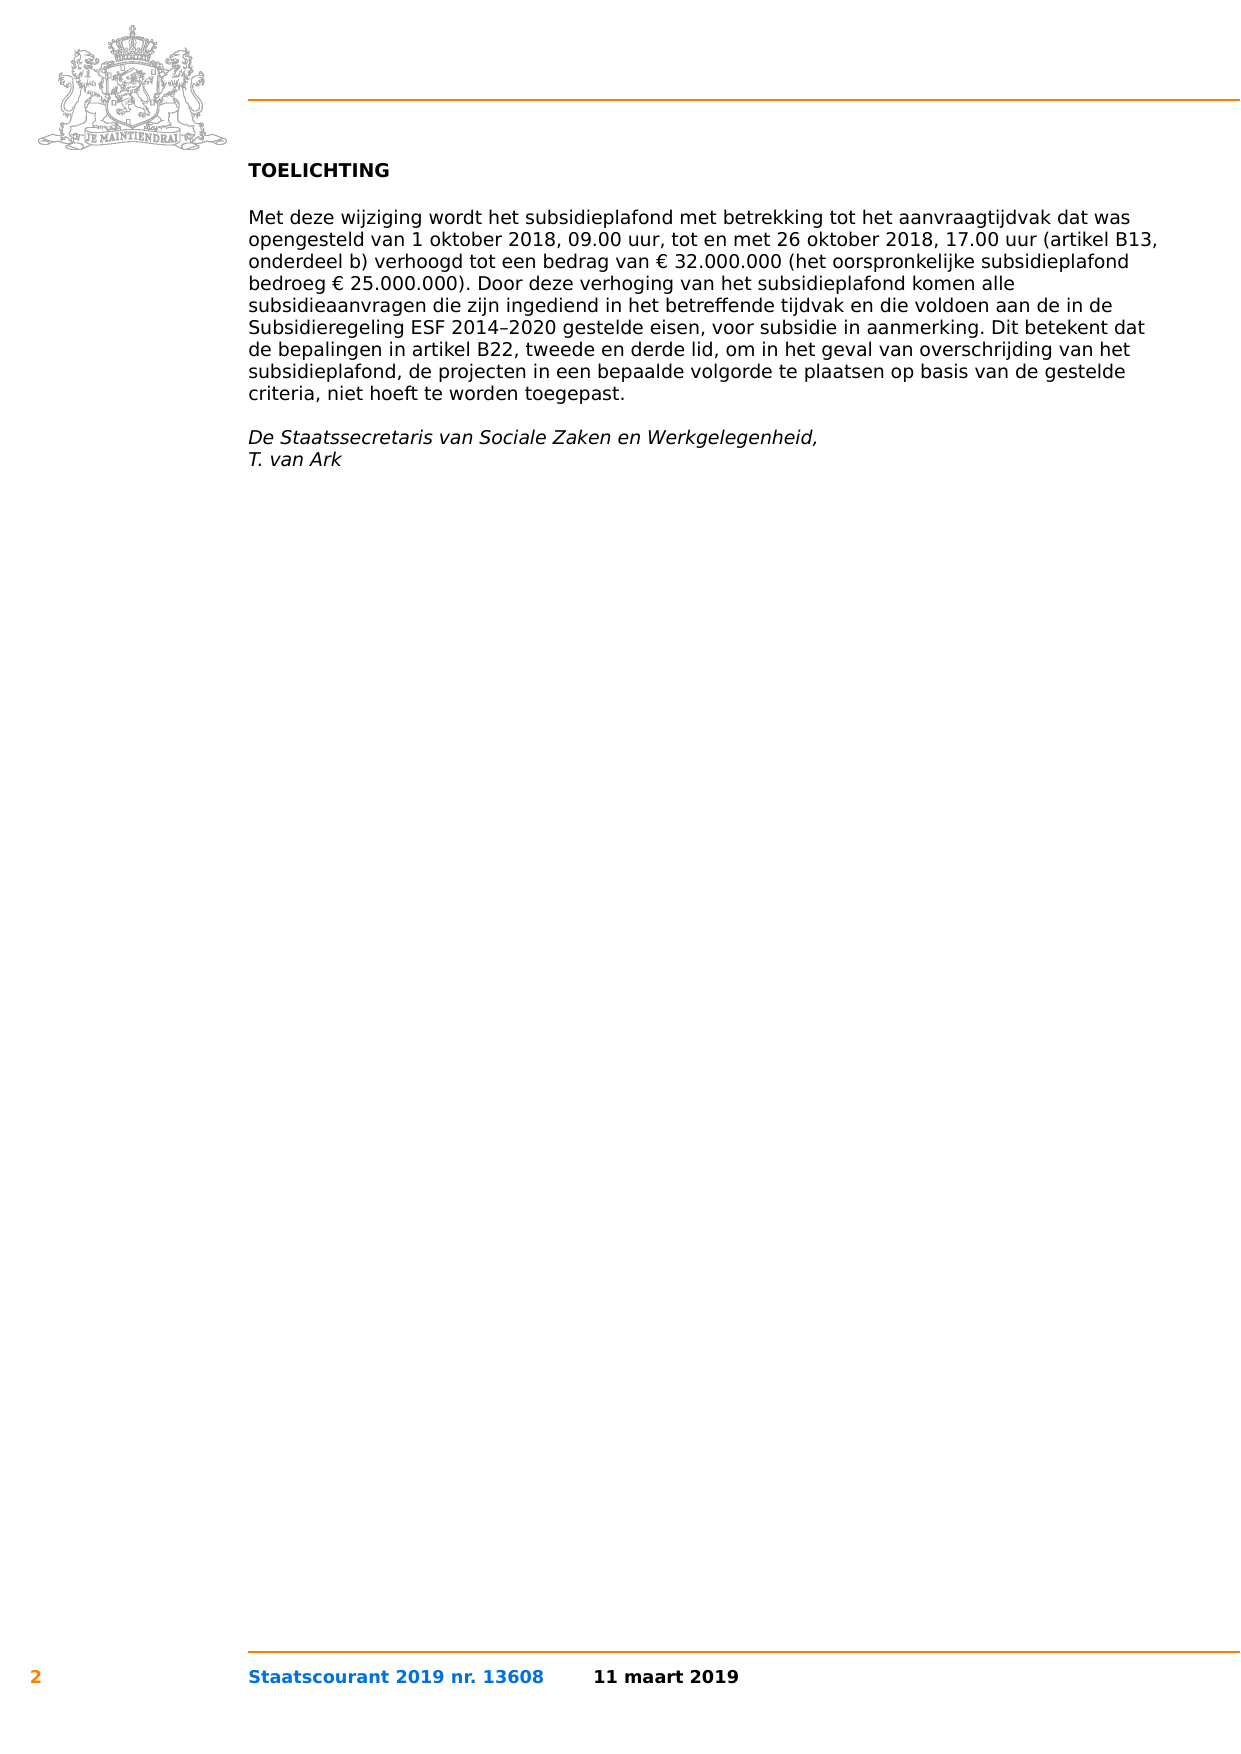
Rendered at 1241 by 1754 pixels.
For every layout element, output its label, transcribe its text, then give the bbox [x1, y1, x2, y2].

subtitle TOELICHTING [248, 160, 1163, 182]
picture [38, 25, 227, 150]
text Met deze wijziging wordt het subsidieplafond met betrekking tot het aanvraagtijdvak dat was opengesteld van 1 oktober 2018, 09.00 uur, tot en met 26 oktober 2018, 17.00 uur (artikel B13, onderdeel b) verhoogd tot een bedrag van € 32.000.000 (het oorspronkelijke subsidieplafond bedroeg € 25.000.000). Door deze verhoging van het subsidieplafond komen alle subsidieaanvragen die zijn ingediend in het betreffende tijdvak en die voldoen aan de in de Subsidieregeling ESF 2014–2020 gestelde eisen, voor subsidie in aanmerking. Dit betekent dat de bepalingen in artikel B22, tweede en derde lid, om in het geval van overschrijding van het subsidieplafond, de projecten in een bepaalde volgorde te plaatsen op basis van de gestelde criteria, niet hoeft te worden toegepast. [248, 207, 1163, 405]
text De Staatssecretaris van Sociale Zaken en Werkgelegenheid, T. van Ark [248, 427, 1163, 471]
